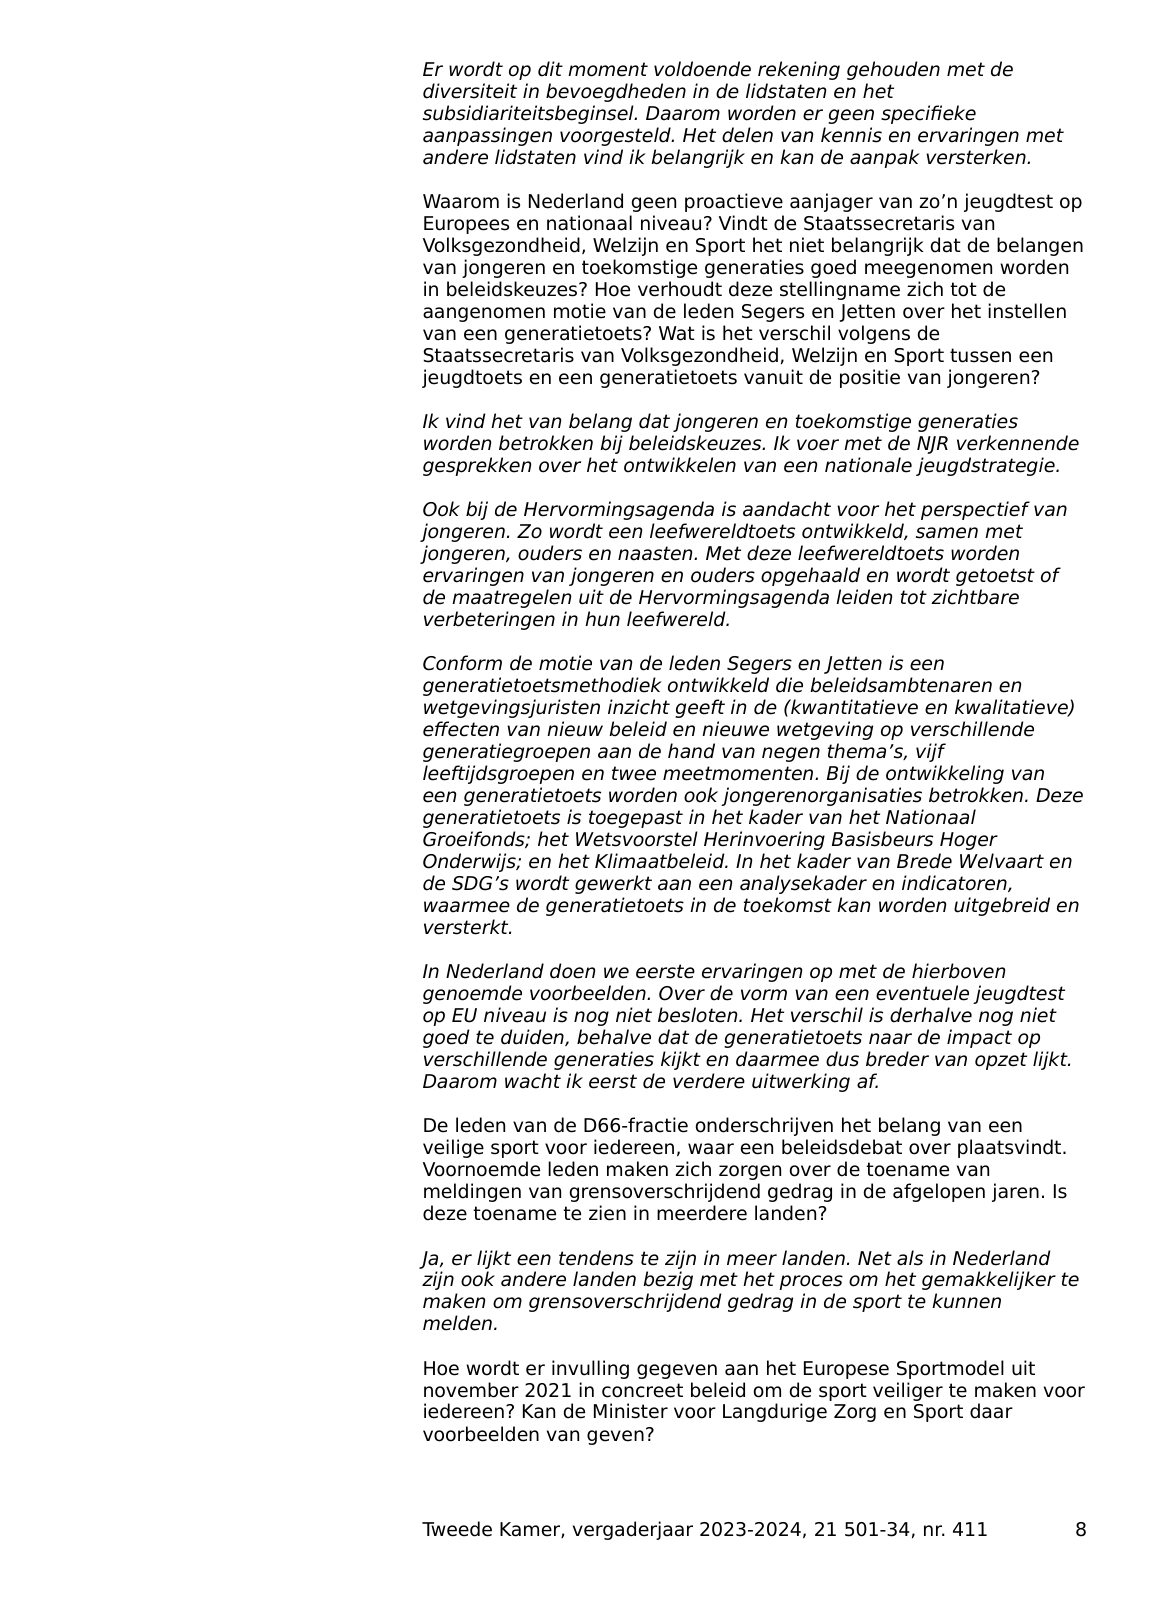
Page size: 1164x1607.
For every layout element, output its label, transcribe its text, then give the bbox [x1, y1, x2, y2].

text De leden van de D66-fractie onderschrijven het belang van een veilige sport voor iedereen, waar een beleidsdebat over plaatsvindt. Voornoemde leden maken zich zorgen over de toename van meldingen van grensoverschrijdend gedrag in de afgelopen jaren. Is deze toename te zien in meerdere landen? [422, 1115, 1087, 1225]
text Ook bij de Hervormingsagenda is aandacht voor het perspectief van jongeren. Zo wordt een leefwereldtoets ontwikkeld, samen met jongeren, ouders en naasten. Met deze leefwereldtoets worden ervaringen van jongeren en ouders opgehaald en wordt getoetst of de maatregelen uit de Hervormingsagenda leiden tot zichtbare verbeteringen in hun leefwereld. [422, 499, 1087, 631]
text Hoe wordt er invulling gegeven aan het Europese Sportmodel uit november 2021 in concreet beleid om de sport veiliger te maken voor iedereen? Kan de Minister voor Langdurige Zorg en Sport daar voorbeelden van geven? [422, 1357, 1087, 1445]
text Conform de motie van de leden Segers en Jetten is een generatietoetsmethodiek ontwikkeld die beleidsambtenaren en wetgevingsjuristen inzicht geeft in de (kwantitatieve en kwalitatieve) effecten van nieuw beleid en nieuwe wetgeving op verschillende generatiegroepen aan de hand van negen thema’s, vijf leeftijdsgroepen en twee meetmomenten. Bij de ontwikkeling van een generatietoets worden ook jongerenorganisaties betrokken. Deze generatietoets is toegepast in het kader van het Nationaal Groeifonds; het Wetsvoorstel Herinvoering Basisbeurs Hoger Onderwijs; en het Klimaatbeleid. In het kader van Brede Welvaart en de SDG’s wordt gewerkt aan een analysekader en indicatoren, waarmee de generatietoets in de toekomst kan worden uitgebreid en versterkt. [422, 653, 1087, 939]
text Ik vind het van belang dat jongeren en toekomstige generaties worden betrokken bij beleidskeuzes. Ik voer met de NJR verkennende gesprekken over het ontwikkelen van een nationale jeugdstrategie. [422, 411, 1087, 477]
text Er wordt op dit moment voldoende rekening gehouden met de diversiteit in bevoegdheden in de lidstaten en het subsidiariteitsbeginsel. Daarom worden er geen specifieke aanpassingen voorgesteld. Het delen van kennis en ervaringen met andere lidstaten vind ik belangrijk en kan de aanpak versterken. [422, 59, 1087, 169]
text Ja, er lijkt een tendens te zijn in meer landen. Net als in Nederland zijn ook andere landen bezig met het proces om het gemakkelijker te maken om grensoverschrijdend gedrag in de sport te kunnen melden. [422, 1247, 1087, 1335]
text In Nederland doen we eerste ervaringen op met de hierboven genoemde voorbeelden. Over de vorm van een eventuele jeugdtest op EU niveau is nog niet besloten. Het verschil is derhalve nog niet goed te duiden, behalve dat de generatietoets naar de impact op verschillende generaties kijkt en daarmee dus breder van opzet lijkt. Daarom wacht ik eerst de verdere uitwerking af. [422, 961, 1087, 1093]
text Waarom is Nederland geen proactieve aanjager van zo’n jeugdtest op Europees en nationaal niveau? Vindt de Staatssecretaris van Volksgezondheid, Welzijn en Sport het niet belangrijk dat de belangen van jongeren en toekomstige generaties goed meegenomen worden in beleidskeuzes? Hoe verhoudt deze stellingname zich tot de aangenomen motie van de leden Segers en Jetten over het instellen van een generatietoets? Wat is het verschil volgens de Staatssecretaris van Volksgezondheid, Welzijn en Sport tussen een jeugdtoets en een generatietoets vanuit de positie van jongeren? [422, 191, 1087, 389]
